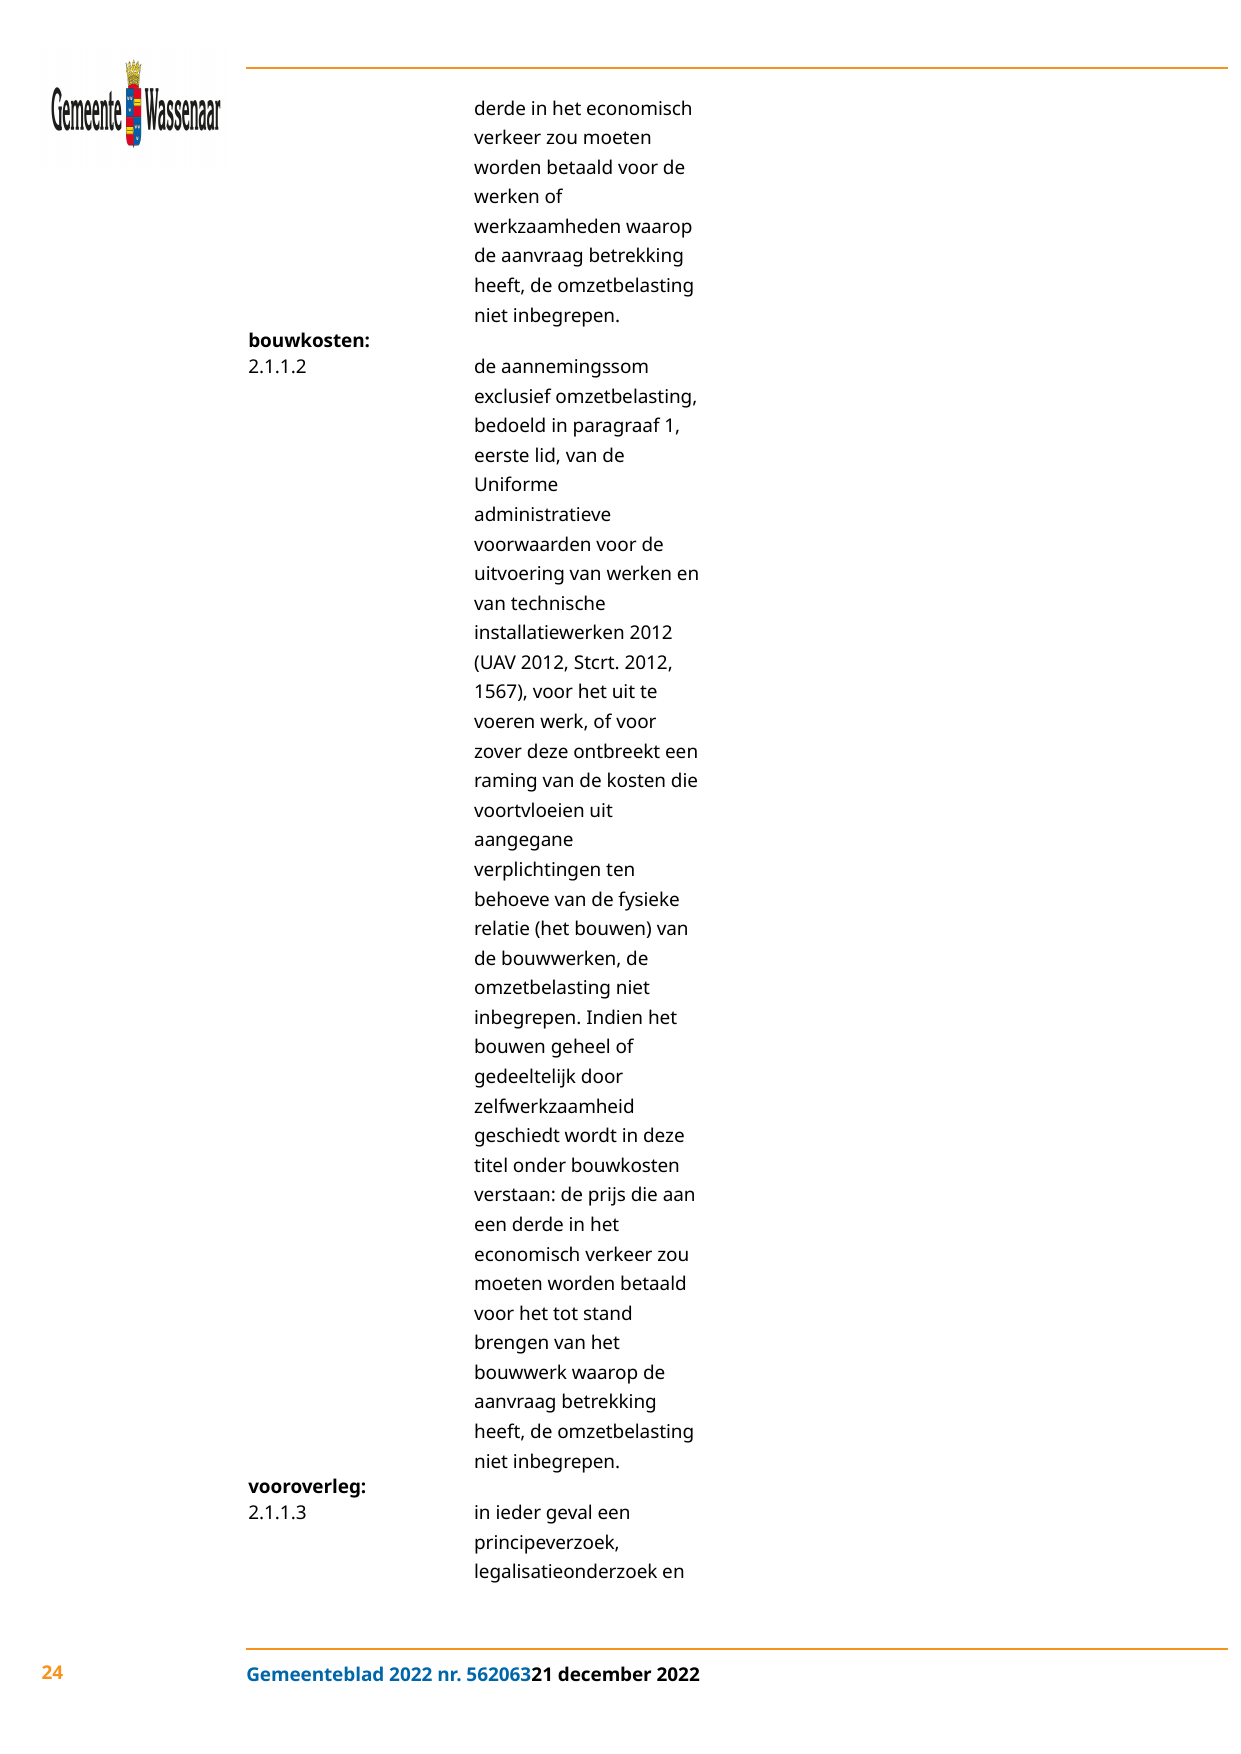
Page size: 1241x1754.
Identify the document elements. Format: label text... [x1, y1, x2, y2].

table_cell [926, 1474, 1152, 1499]
table_cell [700, 1499, 926, 1584]
table_cell bouwkosten: [248, 328, 926, 353]
table_cell [700, 95, 926, 328]
table_cell 2.1.1.2 [248, 353, 474, 1474]
picture [41, 47, 231, 172]
table_cell [700, 353, 926, 1474]
table_cell [926, 328, 1152, 353]
table_cell [926, 353, 1152, 1474]
table_cell 2.1.1.3 [248, 1499, 474, 1584]
table_cell in ieder geval een principeverzoek, legalisatieonderzoek en [474, 1499, 700, 1584]
table_cell vooroverleg: [248, 1474, 926, 1499]
table_cell [926, 1499, 1152, 1584]
table_cell [248, 95, 474, 328]
table_cell de aannemingssom exclusief omzetbelasting, bedoeld in paragraaf 1, eerste lid, van de Uniforme administratieve voorwaarden voor de uitvoering van werken en van technische installatiewerken 2012 (UAV 2012, Stcrt. 2012, 1567), voor het uit te voeren werk, of voor zover deze ontbreekt een raming van de kosten die voortvloeien uit aangegane verplichtingen ten behoeve van de fysieke relatie (het bouwen) van de bouwwerken, de omzetbelasting niet inbegrepen. Indien het bouwen geheel of gedeeltelijk door zelfwerkzaamheid geschiedt wordt in deze titel onder bouwkosten verstaan: de prijs die aan een derde in het economisch verkeer zou moeten worden betaald voor het tot stand brengen van het bouwwerk waarop de aanvraag betrekking heeft, de omzetbelasting niet inbegrepen. [474, 353, 700, 1474]
table_cell derde in het economisch verkeer zou moeten worden betaald voor de werken of werkzaamheden waarop de aanvraag betrekking heeft, de omzetbelasting niet inbegrepen. [474, 95, 700, 328]
table_cell [926, 95, 1152, 328]
